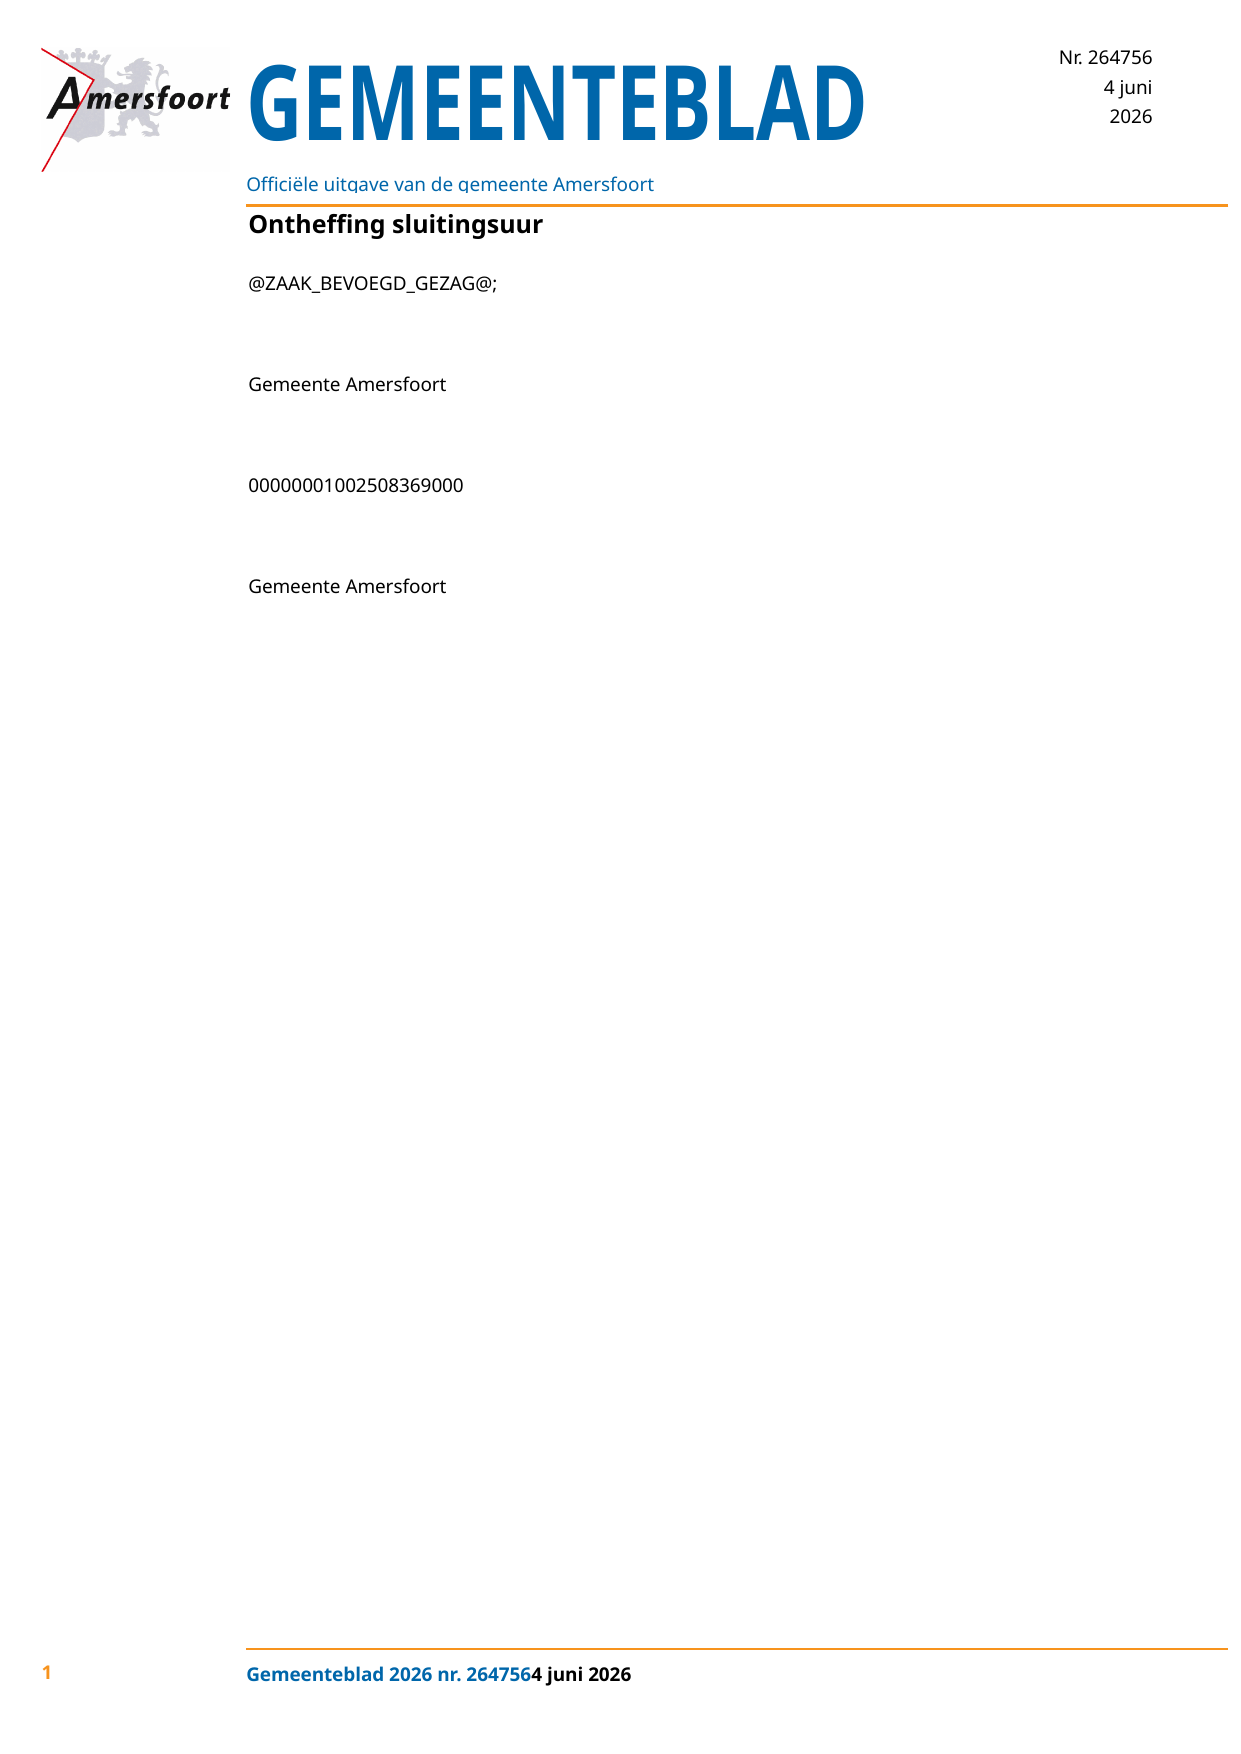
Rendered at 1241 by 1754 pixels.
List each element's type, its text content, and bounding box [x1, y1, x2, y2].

text Gemeente Amersfoort [248, 573, 1152, 598]
text Ontheffing sluitingsuur [248, 207, 1152, 241]
text Gemeente Amersfoort [248, 371, 1152, 397]
picture [41, 47, 231, 172]
text 00000001002508369000 [248, 472, 1152, 498]
text @ZAAK_BEVOEGD_GEZAG@; [248, 270, 1152, 296]
